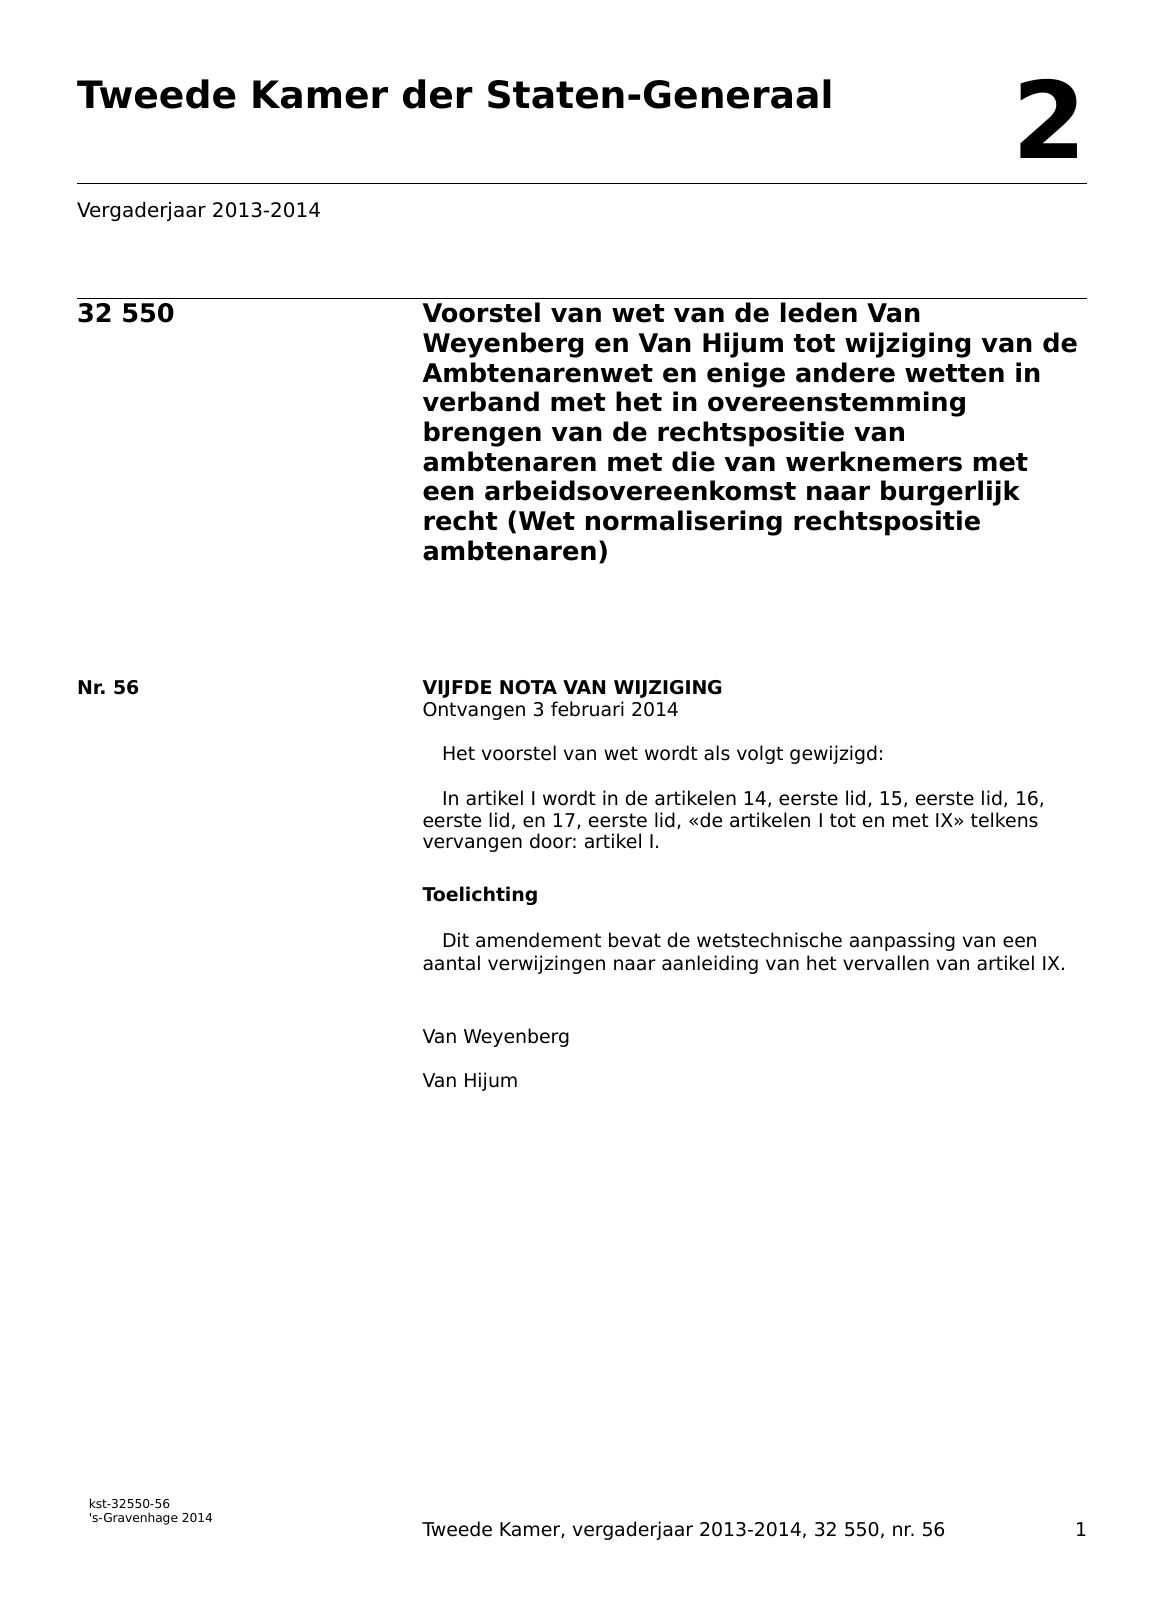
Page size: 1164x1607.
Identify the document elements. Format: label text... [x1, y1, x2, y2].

subtitle Toelichting [422, 883, 1087, 905]
text Van Weyenberg Van Hijum [422, 1004, 1087, 1092]
subtitle 32 550 Voorstel van wet van de leden Van Weyenberg en Van Hijum tot wijziging van de Ambtenarenwet en enige andere wetten in verband met het in overeenstemming brengen van de rechtspositie van ambtenaren met die van werknemers met een arbeidsovereenkomst naar burgerlijk recht (Wet normalisering rechtspositie ambtenaren) [77, 299, 1087, 566]
table_header Tweede Kamer der Staten-Generaal [77, 59, 886, 183]
table_header 2 [886, 59, 1087, 183]
text In artikel I wordt in de artikelen 14, eerste lid, 15, eerste lid, 16, eerste lid, en 17, eerste lid, «de artikelen I tot en met IX» telkens vervangen door: artikel I. [422, 787, 1087, 853]
text 's-Gravenhage 2014 [88, 1511, 323, 1525]
table_cell Vergaderjaar 2013-2014 [77, 184, 1087, 298]
subtitle Nr. 56 VIJFDE NOTA VAN WIJZIGING [77, 677, 1087, 699]
text Dit amendement bevat de wetstechnische aanpassing van een aantal verwijzingen naar aanleiding van het vervallen van artikel IX. [422, 930, 1087, 974]
text Het voorstel van wet wordt als volgt gewijzigd: [422, 743, 1087, 765]
text Ontvangen 3 februari 2014 [422, 699, 1087, 721]
text kst-32550-56 [88, 1497, 323, 1511]
